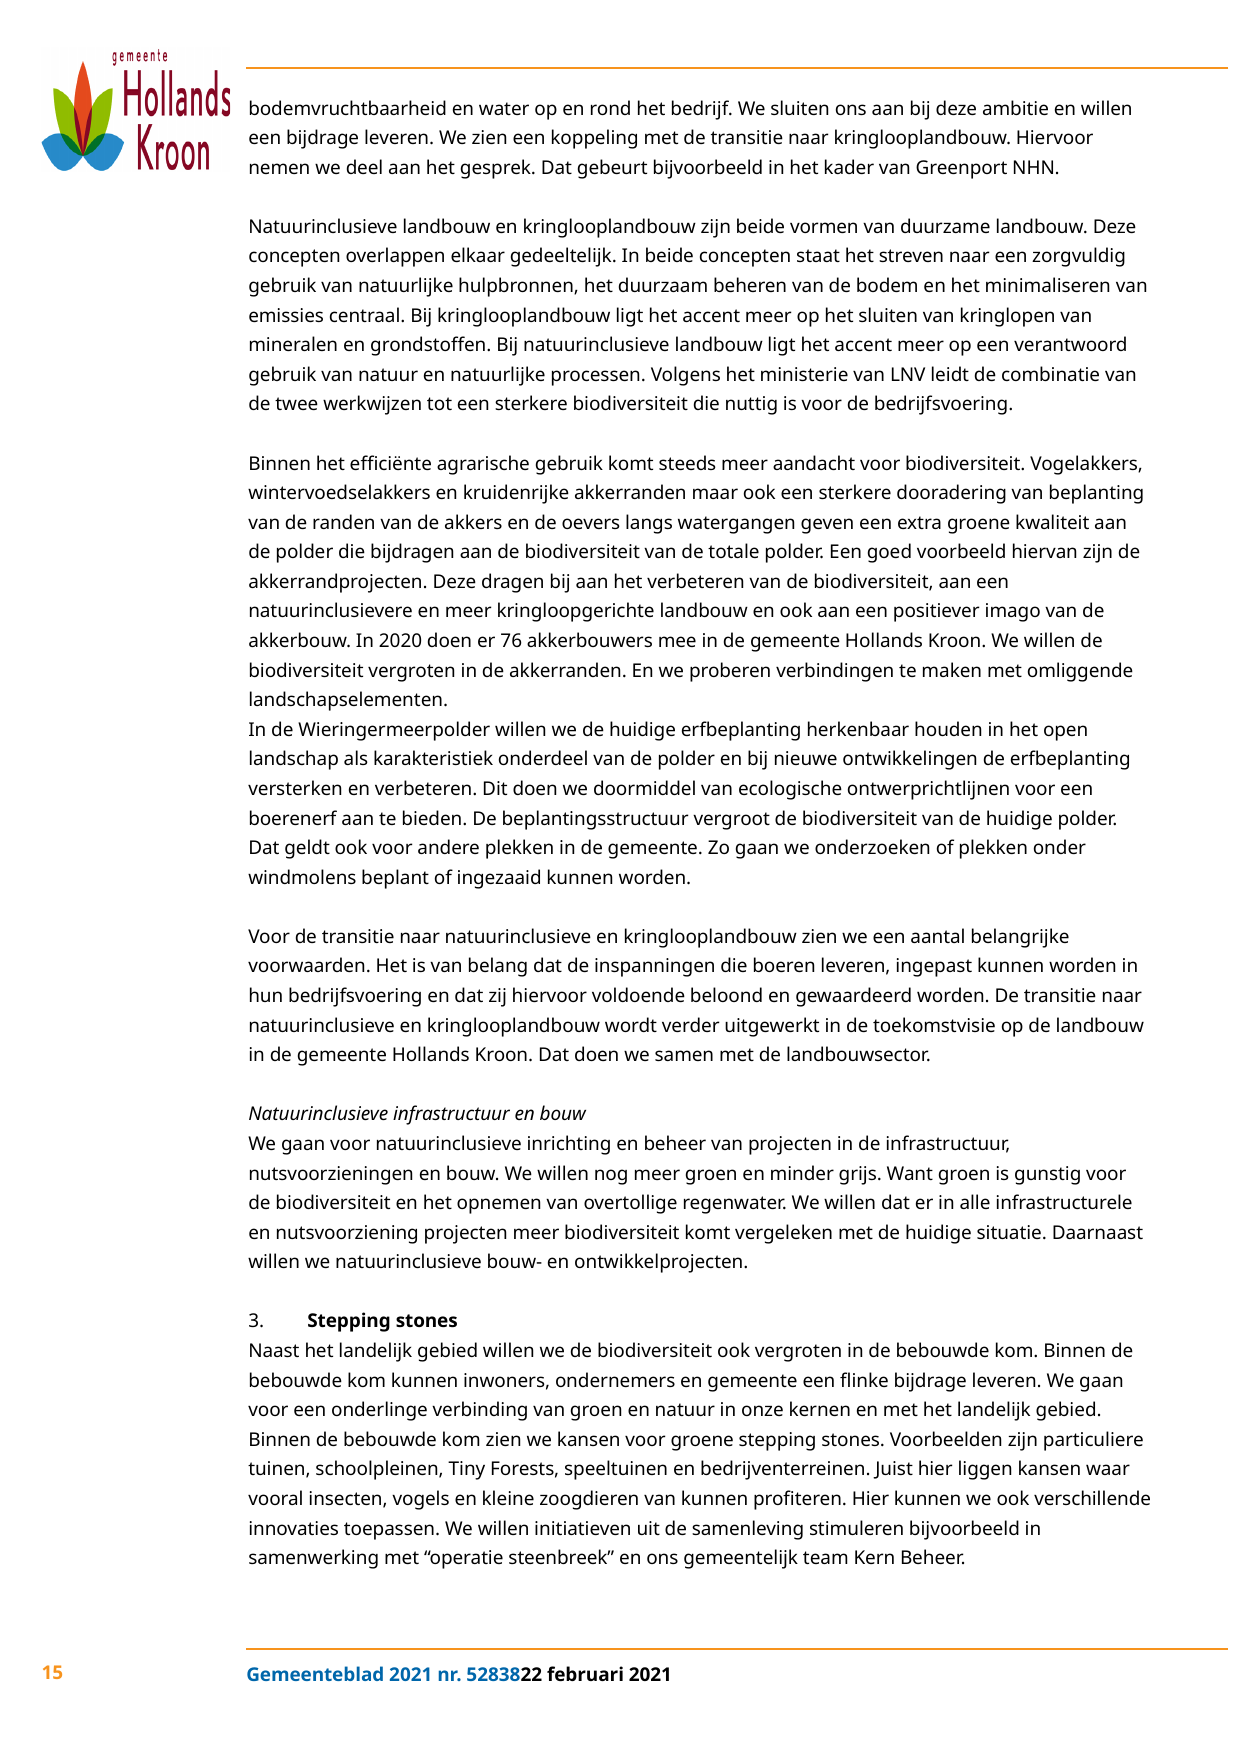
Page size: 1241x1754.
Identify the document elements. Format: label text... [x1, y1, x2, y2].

text Voor de transitie naar natuurinclusieve en kringlooplandbouw zien we een aantal belangrijke voorwaarden. Het is van belang dat de inspanningen die boeren leveren, ingepast kunnen worden in hun bedrijfsvoering en dat zij hiervoor voldoende beloond en gewaardeerd worden. De transitie naar natuurinclusieve en kringlooplandbouw wordt verder uitgewerkt in de toekomstvisie op de landbouw in de gemeente Hollands Kroon. Dat doen we samen met de landbouwsector. [248, 923, 1152, 1067]
text Binnen het efficiënte agrarische gebruik komt steeds meer aandacht voor biodiversiteit. Vogelakkers, wintervoedselakkers en kruidenrijke akkerranden maar ook een sterkere dooradering van beplanting van de randen van de akkers en de oevers langs watergangen geven een extra groene kwaliteit aan de polder die bijdragen aan de biodiversiteit van de totale polder. Een goed voorbeeld hiervan zijn de akkerrandprojecten. Deze dragen bij aan het verbeteren van de biodiversiteit, aan een natuurinclusievere en meer kringloopgerichte landbouw en ook aan een positiever imago van de akkerbouw. In 2020 doen er 76 akkerbouwers mee in de gemeente Hollands Kroon. We willen de biodiversiteit vergroten in de akkerranden. En we proberen verbindingen te maken met omliggende landschapselementen. [248, 450, 1152, 712]
text Natuurinclusieve infrastructuur en bouw [248, 1101, 1152, 1126]
text Naast het landelijk gebied willen we de biodiversiteit ook vergroten in de bebouwde kom. Binnen de bebouwde kom kunnen inwoners, ondernemers en gemeente een flinke bijdrage leveren. We gaan voor een onderlinge verbinding van groen en natuur in onze kernen en met het landelijk gebied. Binnen de bebouwde kom zien we kansen voor groene stepping stones. Voorbeelden zijn particuliere tuinen, schoolpleinen, Tiny Forests, speeltuinen en bedrijventerreinen. Juist hier liggen kansen waar vooral insecten, vogels en kleine zoogdieren van kunnen profiteren. Hier kunnen we ook verschillende innovaties toepassen. We willen initiatieven uit de samenleving stimuleren bijvoorbeeld in samenwerking met “operatie steenbreek” en ons gemeentelijk team Kern Beheer. [248, 1337, 1152, 1570]
text Natuurinclusieve landbouw en kringlooplandbouw zijn beide vormen van duurzame landbouw. Deze concepten overlappen elkaar gedeeltelijk. In beide concepten staat het streven naar een zorgvuldig gebruik van natuurlijke hulpbronnen, het duurzaam beheren van de bodem en het minimaliseren van emissies centraal. Bij kringlooplandbouw ligt het accent meer op het sluiten van kringlopen van mineralen en grondstoffen. Bij natuurinclusieve landbouw ligt het accent meer op een verantwoord gebruik van natuur en natuurlijke processen. Volgens het ministerie van LNV leidt de combinatie van de twee werkwijzen tot een sterkere biodiversiteit die nuttig is voor de bedrijfsvoering. [248, 213, 1152, 416]
text In de Wieringermeerpolder willen we de huidige erfbeplanting herkenbaar houden in het open landschap als karakteristiek onderdeel van de polder en bij nieuwe ontwikkelingen de erfbeplanting versterken en verbeteren. Dit doen we doormiddel van ecologische ontwerprichtlijnen voor een boerenerf aan te bieden. De beplantingsstructuur vergroot de biodiversiteit van de huidige polder. Dat geldt ook voor andere plekken in de gemeente. Zo gaan we onderzoeken of plekken onder windmolens beplant of ingezaaid kunnen worden. [248, 716, 1152, 890]
text bodemvruchtbaarheid en water op en rond het bedrijf. We sluiten ons aan bij deze ambitie en willen een bijdrage leveren. We zien een koppeling met de transitie naar kringlooplandbouw. Hiervoor nemen we deel aan het gesprek. Dat gebeurt bijvoorbeeld in het kader van Greenport NHN. [248, 95, 1152, 180]
picture [41, 47, 231, 172]
text We gaan voor natuurinclusieve inrichting en beheer van projecten in de infrastructuur, nutsvoorzieningen en bouw. We willen nog meer groen en minder grijs. Want groen is gunstig voor de biodiversiteit en het opnemen van overtollige regenwater. We willen dat er in alle infrastructurele en nutsvoorziening projecten meer biodiversiteit komt vergeleken met de huidige situatie. Daarnaast willen we natuurinclusieve bouw- en ontwikkelprojecten. [248, 1130, 1152, 1274]
list Stepping stones [248, 1308, 1152, 1333]
